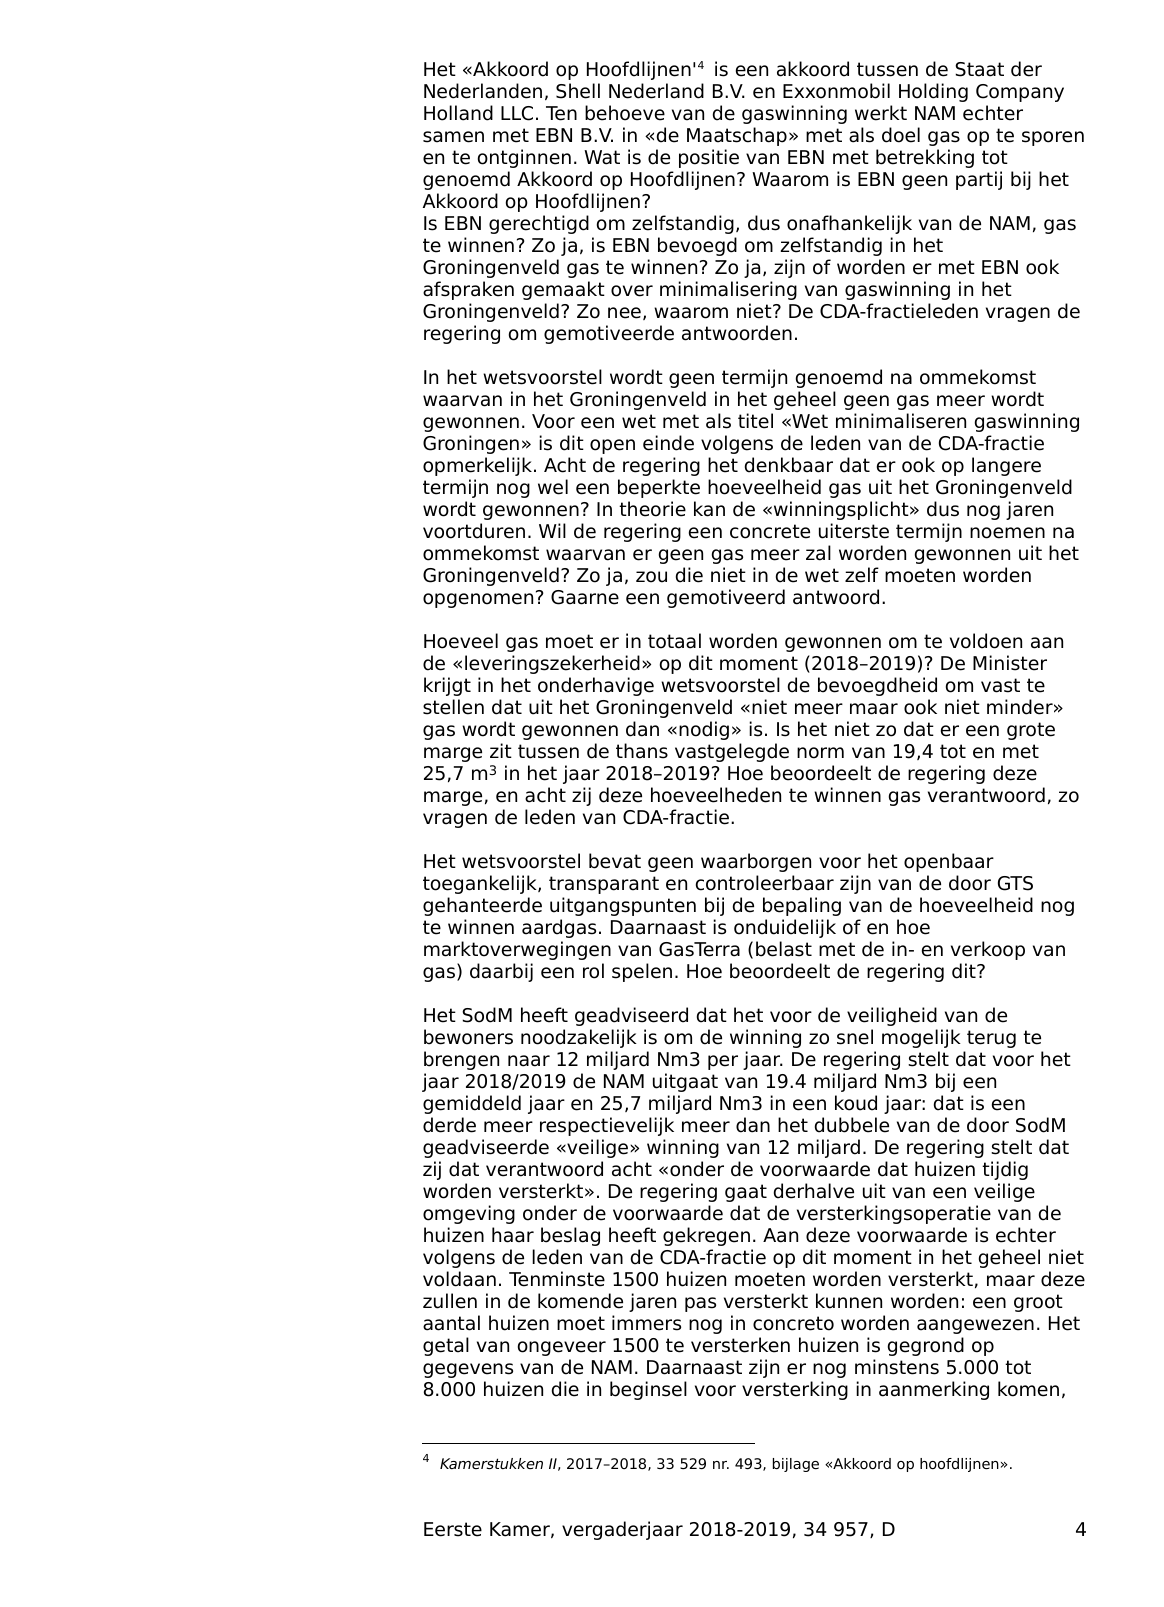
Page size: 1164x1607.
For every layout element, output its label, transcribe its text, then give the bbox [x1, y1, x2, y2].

text In het wetsvoorstel wordt geen termijn genoemd na ommekomst waarvan in het Groningenveld in het geheel geen gas meer wordt gewonnen. Voor een wet met als titel «Wet minimaliseren gaswinning Groningen» is dit open einde volgens de leden van de CDA-fractie opmerkelijk. Acht de regering het denkbaar dat er ook op langere termijn nog wel een beperkte hoeveelheid gas uit het Groningenveld wordt gewonnen? In theorie kan de «winningsplicht» dus nog jaren voortduren. Wil de regering een concrete uiterste termijn noemen na ommekomst waarvan er geen gas meer zal worden gewonnen uit het Groningenveld? Zo ja, zou die niet in de wet zelf moeten worden opgenomen? Gaarne een gemotiveerd antwoord. [422, 367, 1087, 609]
text Hoeveel gas moet er in totaal worden gewonnen om te voldoen aan de «leveringszekerheid» op dit moment (2018–2019)? De Minister krijgt in het onderhavige wetsvoorstel de bevoegdheid om vast te stellen dat uit het Groningenveld «niet meer maar ook niet minder» gas wordt gewonnen dan «nodig» is. Is het niet zo dat er een grote marge zit tussen de thans vastgelegde norm van 19,4 tot en met 25,7 m3 in het jaar 2018–2019? Hoe beoordeelt de regering deze marge, en acht zij deze hoeveelheden te winnen gas verantwoord, zo vragen de leden van CDA-fractie. [422, 631, 1087, 829]
text Het wetsvoorstel bevat geen waarborgen voor het openbaar toegankelijk, transparant en controleerbaar zijn van de door GTS gehanteerde uitgangspunten bij de bepaling van de hoeveelheid nog te winnen aardgas. Daarnaast is onduidelijk of en hoe marktoverwegingen van GasTerra (belast met de in- en verkoop van gas) daarbij een rol spelen. Hoe beoordeelt de regering dit? [422, 851, 1087, 983]
text Kamerstukken II, 2017–2018, 33 529 nr. 493, bijlage «Akkoord op hoofdlijnen». [422, 1452, 1087, 1474]
text Het «Akkoord op Hoofdlijnen' is een akkoord tussen de Staat der Nederlanden, Shell Nederland B.V. en Exxonmobil Holding Company Holland LLC. Ten behoeve van de gaswinning werkt NAM echter samen met EBN B.V. in «de Maatschap» met als doel gas op te sporen en te ontginnen. Wat is de positie van EBN met betrekking tot genoemd Akkoord op Hoofdlijnen? Waarom is EBN geen partij bij het Akkoord op Hoofdlijnen? [422, 59, 1087, 213]
text Is EBN gerechtigd om zelfstandig, dus onafhankelijk van de NAM, gas te winnen? Zo ja, is EBN bevoegd om zelfstandig in het Groningenveld gas te winnen? Zo ja, zijn of worden er met EBN ook afspraken gemaakt over minimalisering van gaswinning in het Groningenveld? Zo nee, waarom niet? De CDA-fractieleden vragen de regering om gemotiveerde antwoorden. [422, 213, 1087, 345]
text Het SodM heeft geadviseerd dat het voor de veiligheid van de bewoners noodzakelijk is om de winning zo snel mogelijk terug te brengen naar 12 miljard Nm3 per jaar. De regering stelt dat voor het jaar 2018/2019 de NAM uitgaat van 19.4 miljard Nm3 bij een gemiddeld jaar en 25,7 miljard Nm3 in een koud jaar: dat is een derde meer respectievelijk meer dan het dubbele van de door SodM geadviseerde «veilige» winning van 12 miljard. De regering stelt dat zij dat verantwoord acht «onder de voorwaarde dat huizen tijdig worden versterkt». De regering gaat derhalve uit van een veilige omgeving onder de voorwaarde dat de versterkingsoperatie van de huizen haar beslag heeft gekregen. Aan deze voorwaarde is echter volgens de leden van de CDA-fractie op dit moment in het geheel niet voldaan. Tenminste 1500 huizen moeten worden versterkt, maar deze zullen in de komende jaren pas versterkt kunnen worden: een groot aantal huizen moet immers nog in concreto worden aangewezen. Het getal van ongeveer 1500 te versterken huizen is gegrond op gegevens van de NAM. Daarnaast zijn er nog minstens 5.000 tot 8.000 huizen die in beginsel voor versterking in aanmerking komen, [422, 1005, 1087, 1401]
